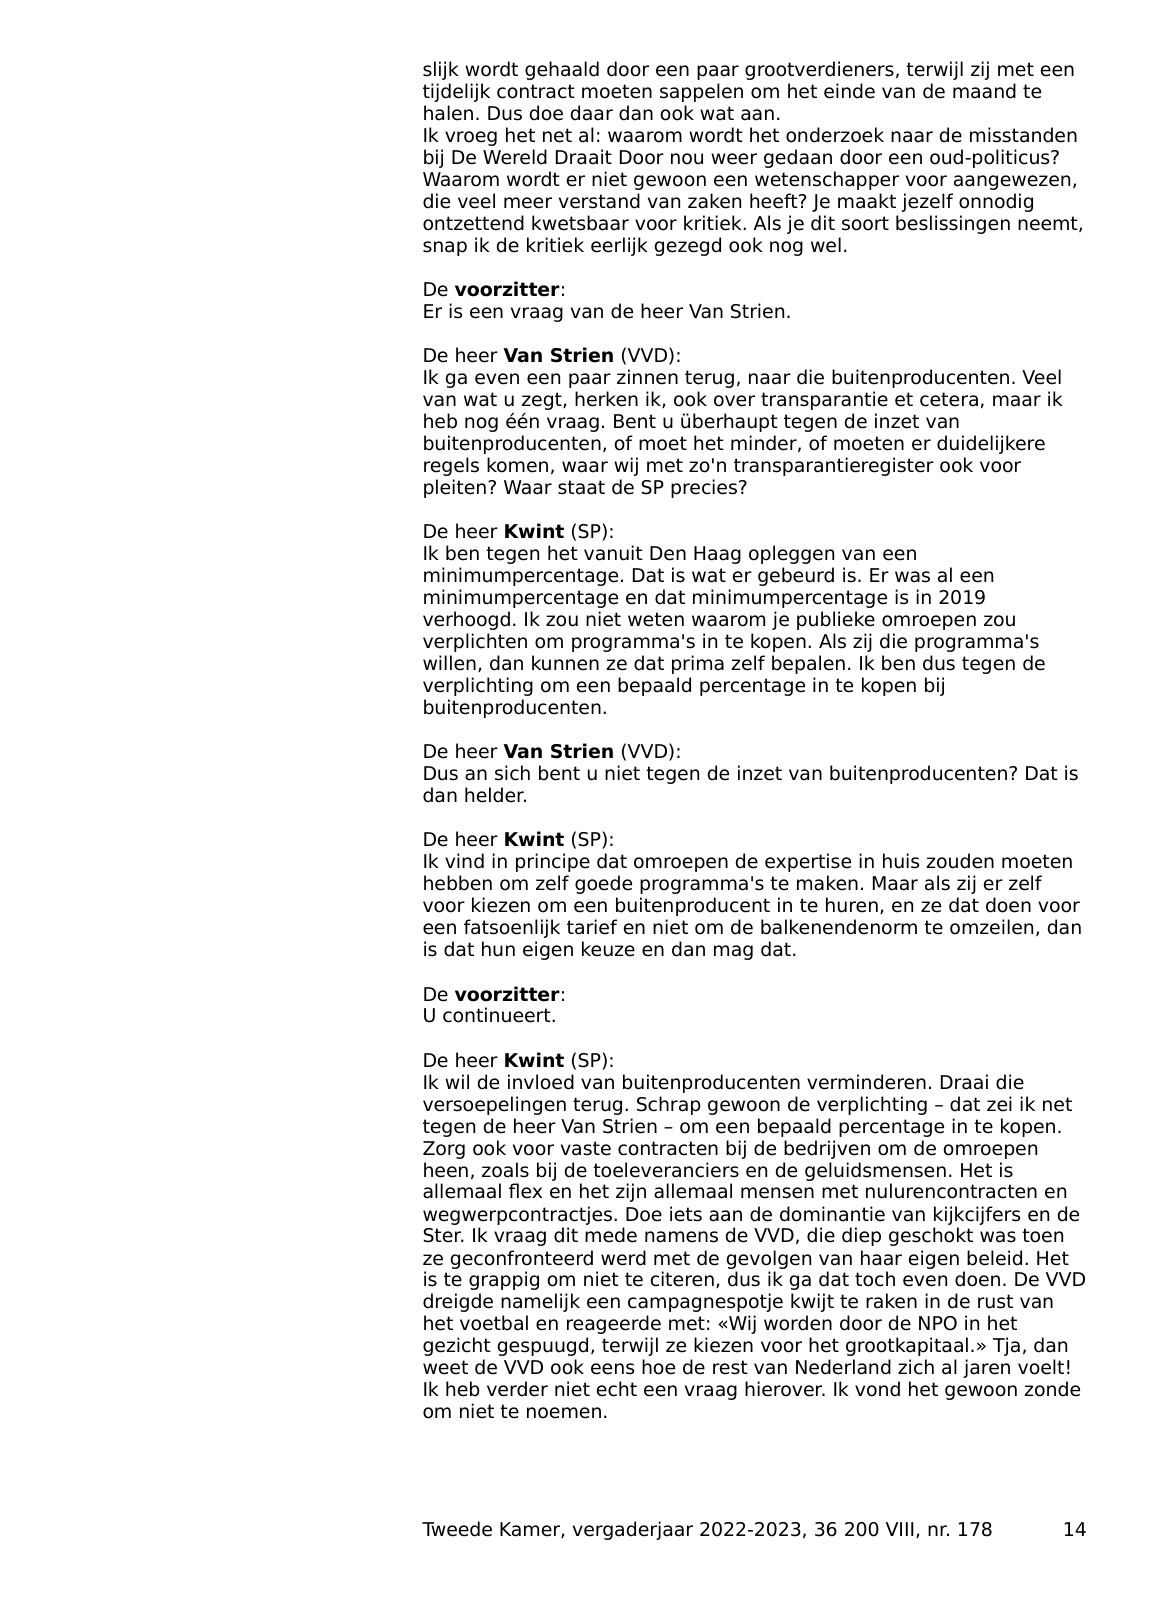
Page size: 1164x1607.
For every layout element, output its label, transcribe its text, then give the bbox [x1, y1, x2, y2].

text De heer Kwint (SP): [422, 1049, 1087, 1072]
text slijk wordt gehaald door een paar grootverdieners, terwijl zij met een tijdelijk contract moeten sappelen om het einde van de maand te halen. Dus doe daar dan ook wat aan. [422, 59, 1087, 125]
text De heer Kwint (SP): [422, 829, 1087, 851]
text Ik vroeg het net al: waarom wordt het onderzoek naar de misstanden bij De Wereld Draait Door nou weer gedaan door een oud-politicus? Waarom wordt er niet gewoon een wetenschapper voor aangewezen, die veel meer verstand van zaken heeft? Je maakt jezelf onnodig ontzettend kwetsbaar voor kritiek. Als je dit soort beslissingen neemt, snap ik de kritiek eerlijk gezegd ook nog wel. [422, 125, 1087, 257]
text De voorzitter: [422, 279, 1087, 301]
text Ik vind in principe dat omroepen de expertise in huis zouden moeten hebben om zelf goede programma's te maken. Maar als zij er zelf voor kiezen om een buitenproducent in te huren, en ze dat doen voor een fatsoenlijk tarief en niet om de balkenendenorm te omzeilen, dan is dat hun eigen keuze en dan mag dat. [422, 851, 1087, 961]
text Ik ben tegen het vanuit Den Haag opleggen van een minimumpercentage. Dat is wat er gebeurd is. Er was al een minimumpercentage en dat minimumpercentage is in 2019 verhoogd. Ik zou niet weten waarom je publieke omroepen zou verplichten om programma's in te kopen. Als zij die programma's willen, dan kunnen ze dat prima zelf bepalen. Ik ben dus tegen de verplichting om een bepaald percentage in te kopen bij buitenproducenten. [422, 543, 1087, 719]
text Ik ga even een paar zinnen terug, naar die buitenproducenten. Veel van wat u zegt, herken ik, ook over transparantie et cetera, maar ik heb nog één vraag. Bent u überhaupt tegen de inzet van buitenproducenten, of moet het minder, of moeten er duidelijkere regels komen, waar wij met zo'n transparantieregister ook voor pleiten? Waar staat de SP precies? [422, 367, 1087, 499]
text Ik wil de invloed van buitenproducenten verminderen. Draai die versoepelingen terug. Schrap gewoon de verplichting – dat zei ik net tegen de heer Van Strien – om een bepaald percentage in te kopen. Zorg ook voor vaste contracten bij de bedrijven om de omroepen heen, zoals bij de toeleveranciers en de geluidsmensen. Het is allemaal flex en het zijn allemaal mensen met nulurencontracten en wegwerpcontractjes. Doe iets aan de dominantie van kijkcijfers en de Ster. Ik vraag dit mede namens de VVD, die diep geschokt was toen ze geconfronteerd werd met de gevolgen van haar eigen beleid. Het is te grappig om niet te citeren, dus ik ga dat toch even doen. De VVD dreigde namelijk een campagnespotje kwijt te raken in de rust van het voetbal en reageerde met: «Wij worden door de NPO in het gezicht gespuugd, terwijl ze kiezen voor het grootkapitaal.» Tja, dan weet de VVD ook eens hoe de rest van Nederland zich al jaren voelt! Ik heb verder niet echt een vraag hierover. Ik vond het gewoon zonde om niet te noemen. [422, 1072, 1087, 1423]
text De heer Kwint (SP): [422, 521, 1087, 543]
text De heer Van Strien (VVD): [422, 345, 1087, 367]
text Er is een vraag van de heer Van Strien. [422, 301, 1087, 323]
text U continueert. [422, 1005, 1087, 1027]
text Dus an sich bent u niet tegen de inzet van buitenproducenten? Dat is dan helder. [422, 763, 1087, 807]
text De heer Van Strien (VVD): [422, 741, 1087, 763]
text De voorzitter: [422, 983, 1087, 1005]
